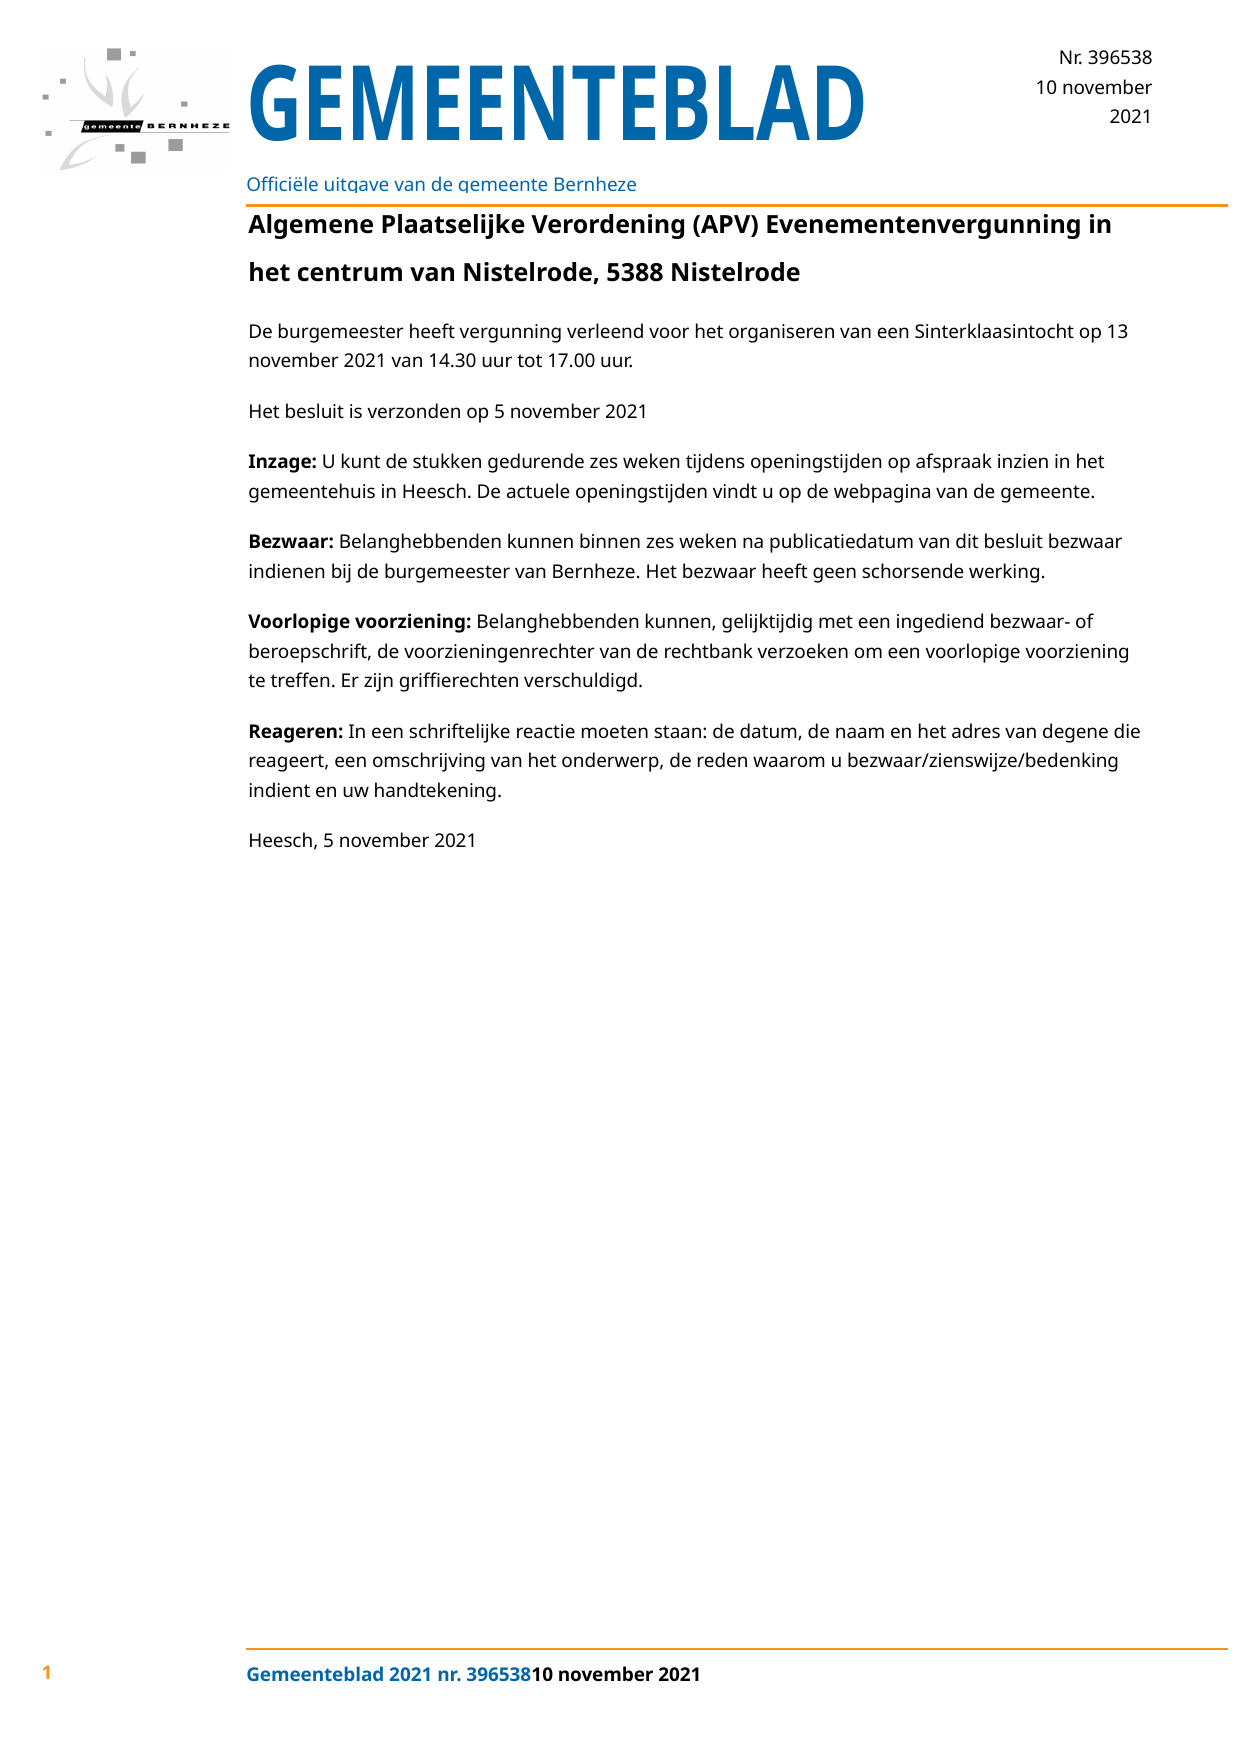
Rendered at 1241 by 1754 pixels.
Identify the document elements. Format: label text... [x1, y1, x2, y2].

text Het besluit is verzonden op 5 november 2021 [248, 398, 1152, 424]
text Heesch, 5 november 2021 [248, 827, 1152, 853]
text Bezwaar: Belanghebbenden kunnen binnen zes weken na publicatiedatum van dit besluit bezwaar indienen bij de burgemeester van Bernheze. Het bezwaar heeft geen schorsende werking. [248, 528, 1152, 584]
text Voorlopige voorziening: Belanghebbenden kunnen, gelijktijdig met een ingediend bezwaar- of beroepschrift, de voorzieningenrechter van de rechtbank verzoeken om een voorlopige voorziening te treffen. Er zijn griffierechten verschuldigd. [248, 608, 1152, 693]
text De burgemeester heeft vergunning verleend voor het organiseren van een Sinterklaasintocht op 13 november 2021 van 14.30 uur tot 17.00 uur. [248, 318, 1152, 373]
text Inzage: U kunt de stukken gedurende zes weken tijdens openingstijden op afspraak inzien in het gemeentehuis in Heesch. De actuele openingstijden vindt u op de webpagina van de gemeente. [248, 448, 1152, 504]
text Algemene Plaatselijke Verordening (APV) Evenementenvergunning in het centrum van Nistelrode, 5388 Nistelrode [248, 207, 1152, 288]
text Reageren: In een schriftelijke reactie moeten staan: de datum, de naam en het adres van degene die reageert, een omschrijving van het onderwerp, de reden waarom u bezwaar/zienswijze/bedenking indient en uw handtekening. [248, 718, 1152, 803]
picture [41, 47, 231, 172]
